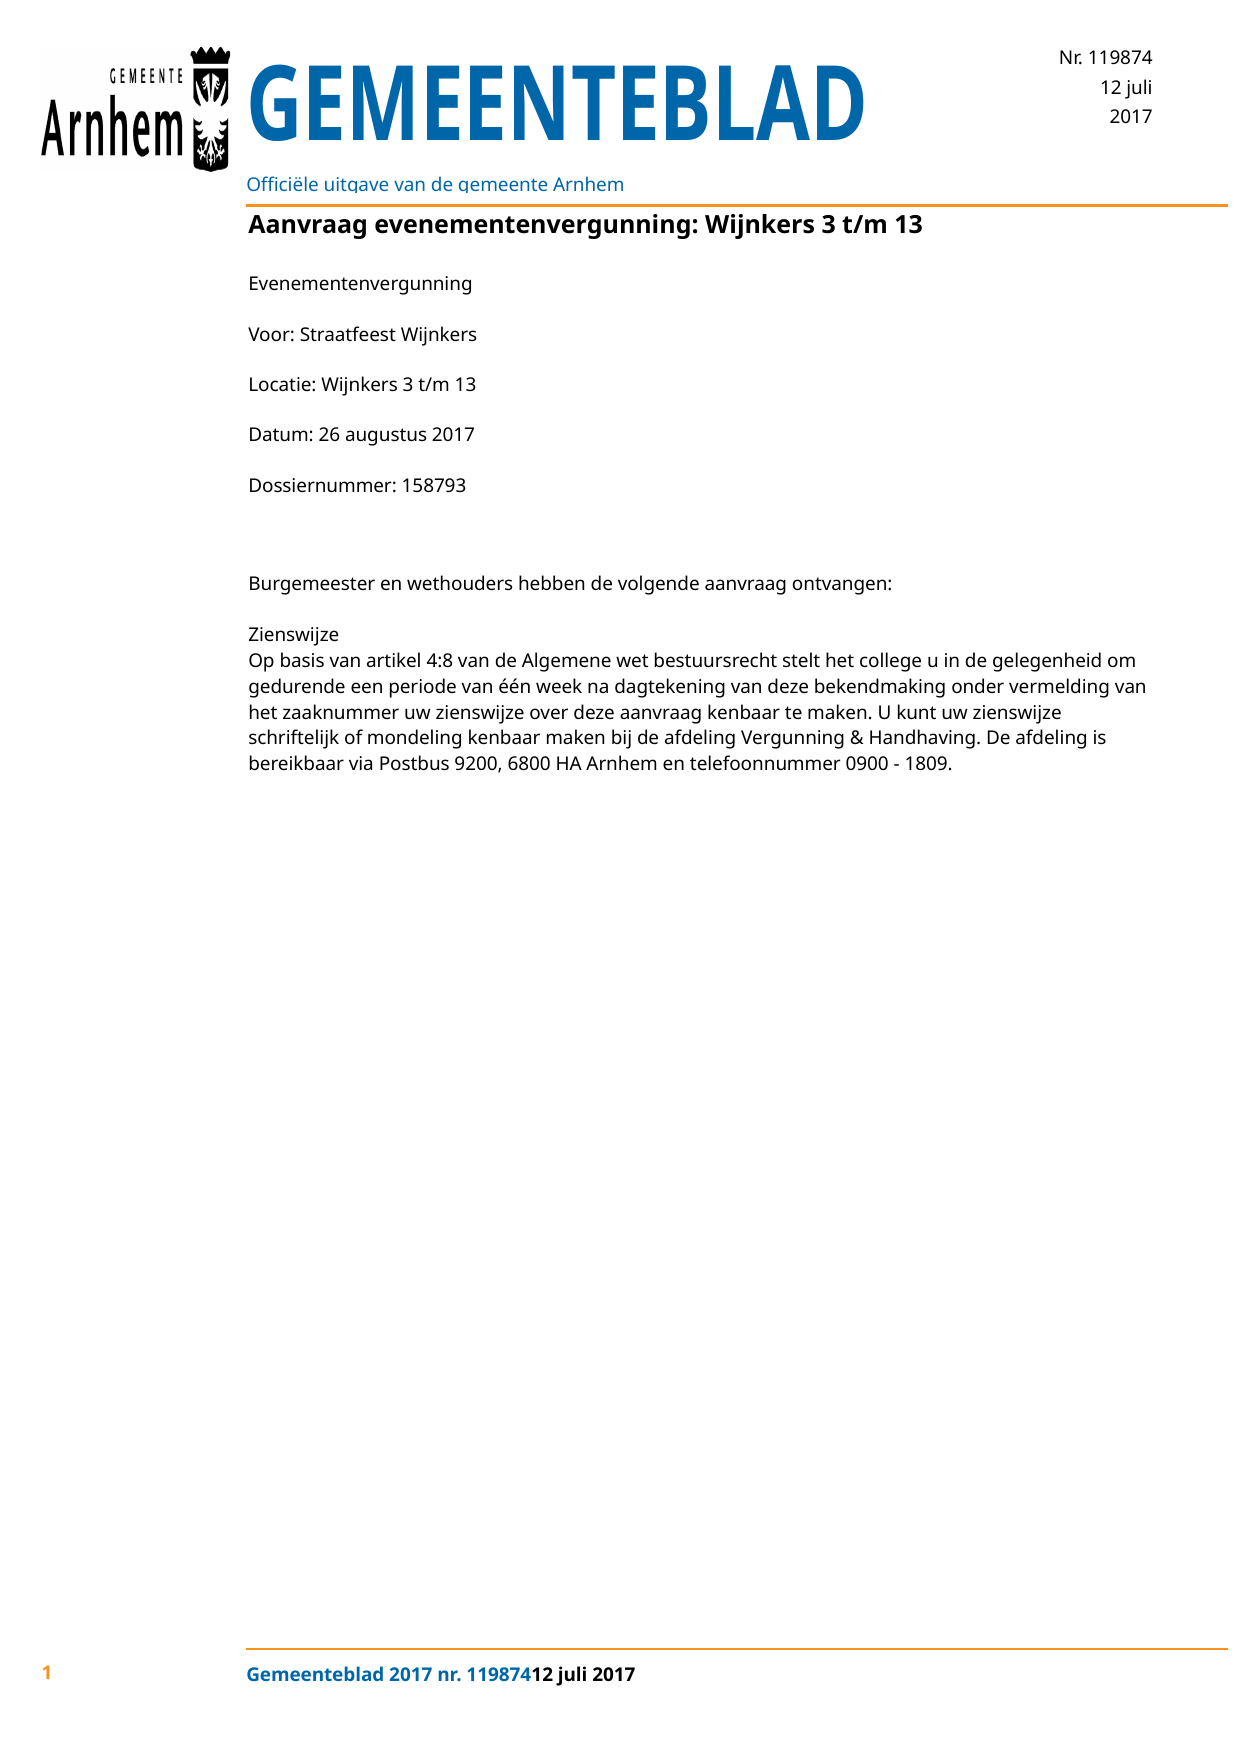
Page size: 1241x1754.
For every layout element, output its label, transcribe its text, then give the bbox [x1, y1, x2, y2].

text Zienswijze [248, 622, 1152, 647]
picture [41, 47, 231, 172]
text Burgemeester en wethouders hebben de volgende aanvraag ontvangen: [248, 570, 1152, 596]
text Datum: 26 augustus 2017 [248, 422, 1152, 447]
text Dossiernummer: 158793 [248, 472, 1152, 498]
text Voor: Straatfeest Wijnkers [248, 321, 1152, 346]
text Locatie: Wijnkers 3 t/m 13 [248, 371, 1152, 397]
text Op basis van artikel 4:8 van de Algemene wet bestuursrecht stelt het college u in de gelegenheid om gedurende een periode van één week na dagtekening van deze bekendmaking onder vermelding van het zaaknummer uw zienswijze over deze aanvraag kenbaar te maken. U kunt uw zienswijze schriftelijk of mondeling kenbaar maken bij de afdeling Vergunning & Handhaving. De afdeling is bereikbaar via Postbus 9200, 6800 HA Arnhem en telefoonnummer 0900 - 1809. [248, 647, 1152, 776]
text Evenementenvergunning [248, 270, 1152, 296]
text Aanvraag evenementenvergunning: Wijnkers 3 t/m 13 [248, 207, 1152, 241]
